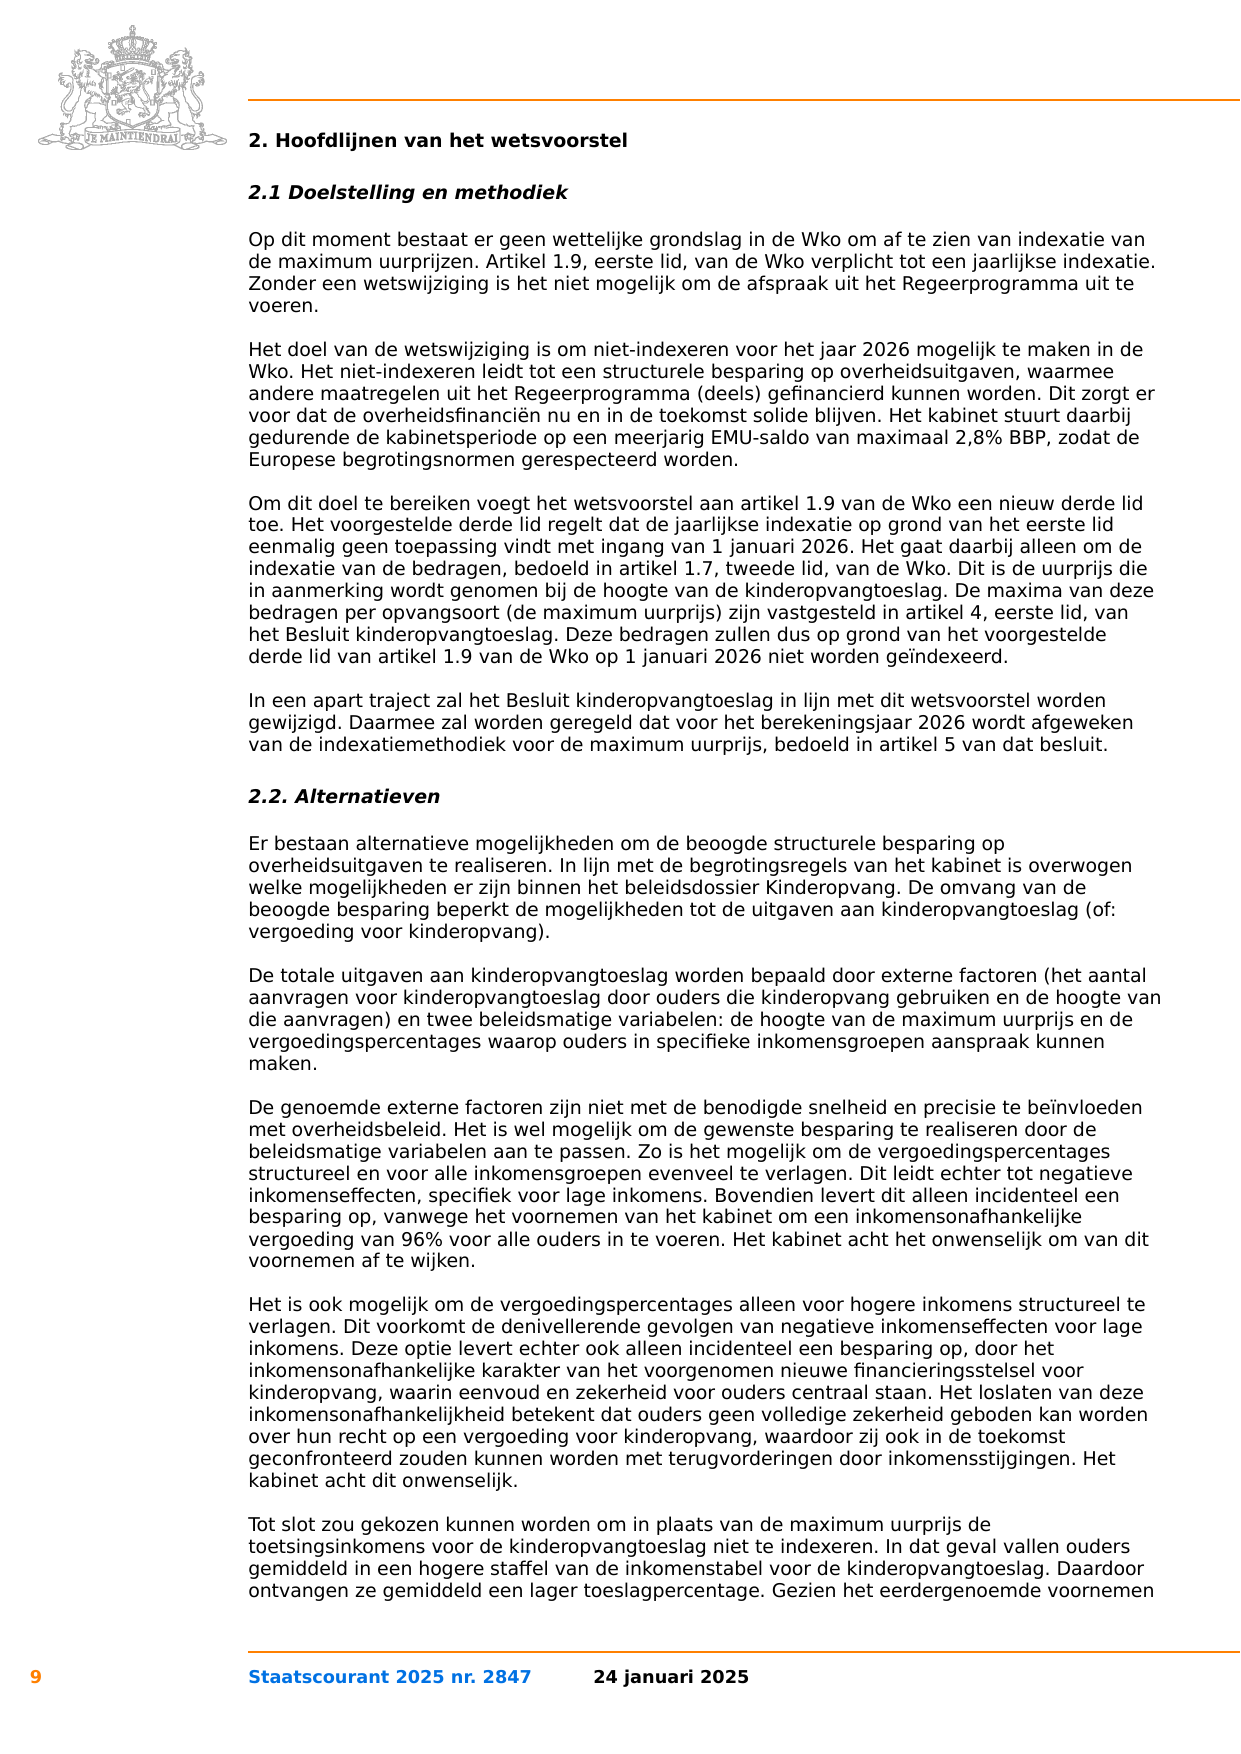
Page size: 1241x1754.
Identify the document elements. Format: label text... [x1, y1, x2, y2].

text In een apart traject zal het Besluit kinderopvangtoeslag in lijn met dit wetsvoorstel worden gewijzigd. Daarmee zal worden geregeld dat voor het berekeningsjaar 2026 wordt afgeweken van de indexatiemethodiek voor de maximum uurprijs, bedoeld in artikel 5 van dat besluit. [248, 690, 1163, 756]
text Het doel van de wetswijziging is om niet-indexeren voor het jaar 2026 mogelijk te maken in de Wko. Het niet-indexeren leidt tot een structurele besparing op overheidsuitgaven, waarmee andere maatregelen uit het Regeerprogramma (deels) gefinancierd kunnen worden. Dit zorgt er voor dat de overheidsfinanciën nu en in de toekomst solide blijven. Het kabinet stuurt daarbij gedurende de kabinetsperiode op een meerjarig EMU-saldo van maximaal 2,8% BBP, zodat de Europese begrotingsnormen gerespecteerd worden. [248, 339, 1163, 471]
text Er bestaan alternatieve mogelijkheden om de beoogde structurele besparing op overheidsuitgaven te realiseren. In lijn met de begrotingsregels van het kabinet is overwogen welke mogelijkheden er zijn binnen het beleidsdossier Kinderopvang. De omvang van de beoogde besparing beperkt de mogelijkheden tot de uitgaven aan kinderopvangtoeslag (of: vergoeding voor kinderopvang). [248, 833, 1163, 943]
text De totale uitgaven aan kinderopvangtoeslag worden bepaald door externe factoren (het aantal aanvragen voor kinderopvangtoeslag door ouders die kinderopvang gebruiken en de hoogte van die aanvragen) en twee beleidsmatige variabelen: de hoogte van de maximum uurprijs en de vergoedingspercentages waarop ouders in specifieke inkomensgroepen aanspraak kunnen maken. [248, 965, 1163, 1075]
subtitle 2. Hoofdlijnen van het wetsvoorstel [248, 130, 1163, 152]
subtitle 2.2. Alternatieven [248, 786, 1163, 808]
text Tot slot zou gekozen kunnen worden om in plaats van de maximum uurprijs de toetsingsinkomens voor de kinderopvangtoeslag niet te indexeren. In dat geval vallen ouders gemiddeld in een hogere staffel van de inkomenstabel voor de kinderopvangtoeslag. Daardoor ontvangen ze gemiddeld een lager toeslagpercentage. Gezien het eerdergenoemde voornemen [248, 1514, 1163, 1602]
text Om dit doel te bereiken voegt het wetsvoorstel aan artikel 1.9 van de Wko een nieuw derde lid toe. Het voorgestelde derde lid regelt dat de jaarlijkse indexatie op grond van het eerste lid eenmalig geen toepassing vindt met ingang van 1 januari 2026. Het gaat daarbij alleen om de indexatie van de bedragen, bedoeld in artikel 1.7, tweede lid, van de Wko. Dit is de uurprijs die in aanmerking wordt genomen bij de hoogte van de kinderopvangtoeslag. De maxima van deze bedragen per opvangsoort (de maximum uurprijs) zijn vastgesteld in artikel 4, eerste lid, van het Besluit kinderopvangtoeslag. Deze bedragen zullen dus op grond van het voorgestelde derde lid van artikel 1.9 van de Wko op 1 januari 2026 niet worden geïndexeerd. [248, 492, 1163, 668]
subtitle 2.1 Doelstelling en methodiek [248, 182, 1163, 204]
picture [38, 25, 227, 150]
text De genoemde externe factoren zijn niet met de benodigde snelheid en precisie te beïnvloeden met overheidsbeleid. Het is wel mogelijk om de gewenste besparing te realiseren door de beleidsmatige variabelen aan te passen. Zo is het mogelijk om de vergoedingspercentages structureel en voor alle inkomensgroepen evenveel te verlagen. Dit leidt echter tot negatieve inkomenseffecten, specifiek voor lage inkomens. Bovendien levert dit alleen incidenteel een besparing op, vanwege het voornemen van het kabinet om een inkomensonafhankelijke vergoeding van 96% voor alle ouders in te voeren. Het kabinet acht het onwenselijk om van dit voornemen af te wijken. [248, 1097, 1163, 1272]
text Op dit moment bestaat er geen wettelijke grondslag in de Wko om af te zien van indexatie van de maximum uurprijzen. Artikel 1.9, eerste lid, van de Wko verplicht tot een jaarlijkse indexatie. Zonder een wetswijziging is het niet mogelijk om de afspraak uit het Regeerprogramma uit te voeren. [248, 229, 1163, 317]
text Het is ook mogelijk om de vergoedingspercentages alleen voor hogere inkomens structureel te verlagen. Dit voorkomt de denivellerende gevolgen van negatieve inkomenseffecten voor lage inkomens. Deze optie levert echter ook alleen incidenteel een besparing op, door het inkomensonafhankelijke karakter van het voorgenomen nieuwe financieringsstelsel voor kinderopvang, waarin eenvoud en zekerheid voor ouders centraal staan. Het loslaten van deze inkomensonafhankelijkheid betekent dat ouders geen volledige zekerheid geboden kan worden over hun recht op een vergoeding voor kinderopvang, waardoor zij ook in de toekomst geconfronteerd zouden kunnen worden met terugvorderingen door inkomensstijgingen. Het kabinet acht dit onwenselijk. [248, 1294, 1163, 1492]
